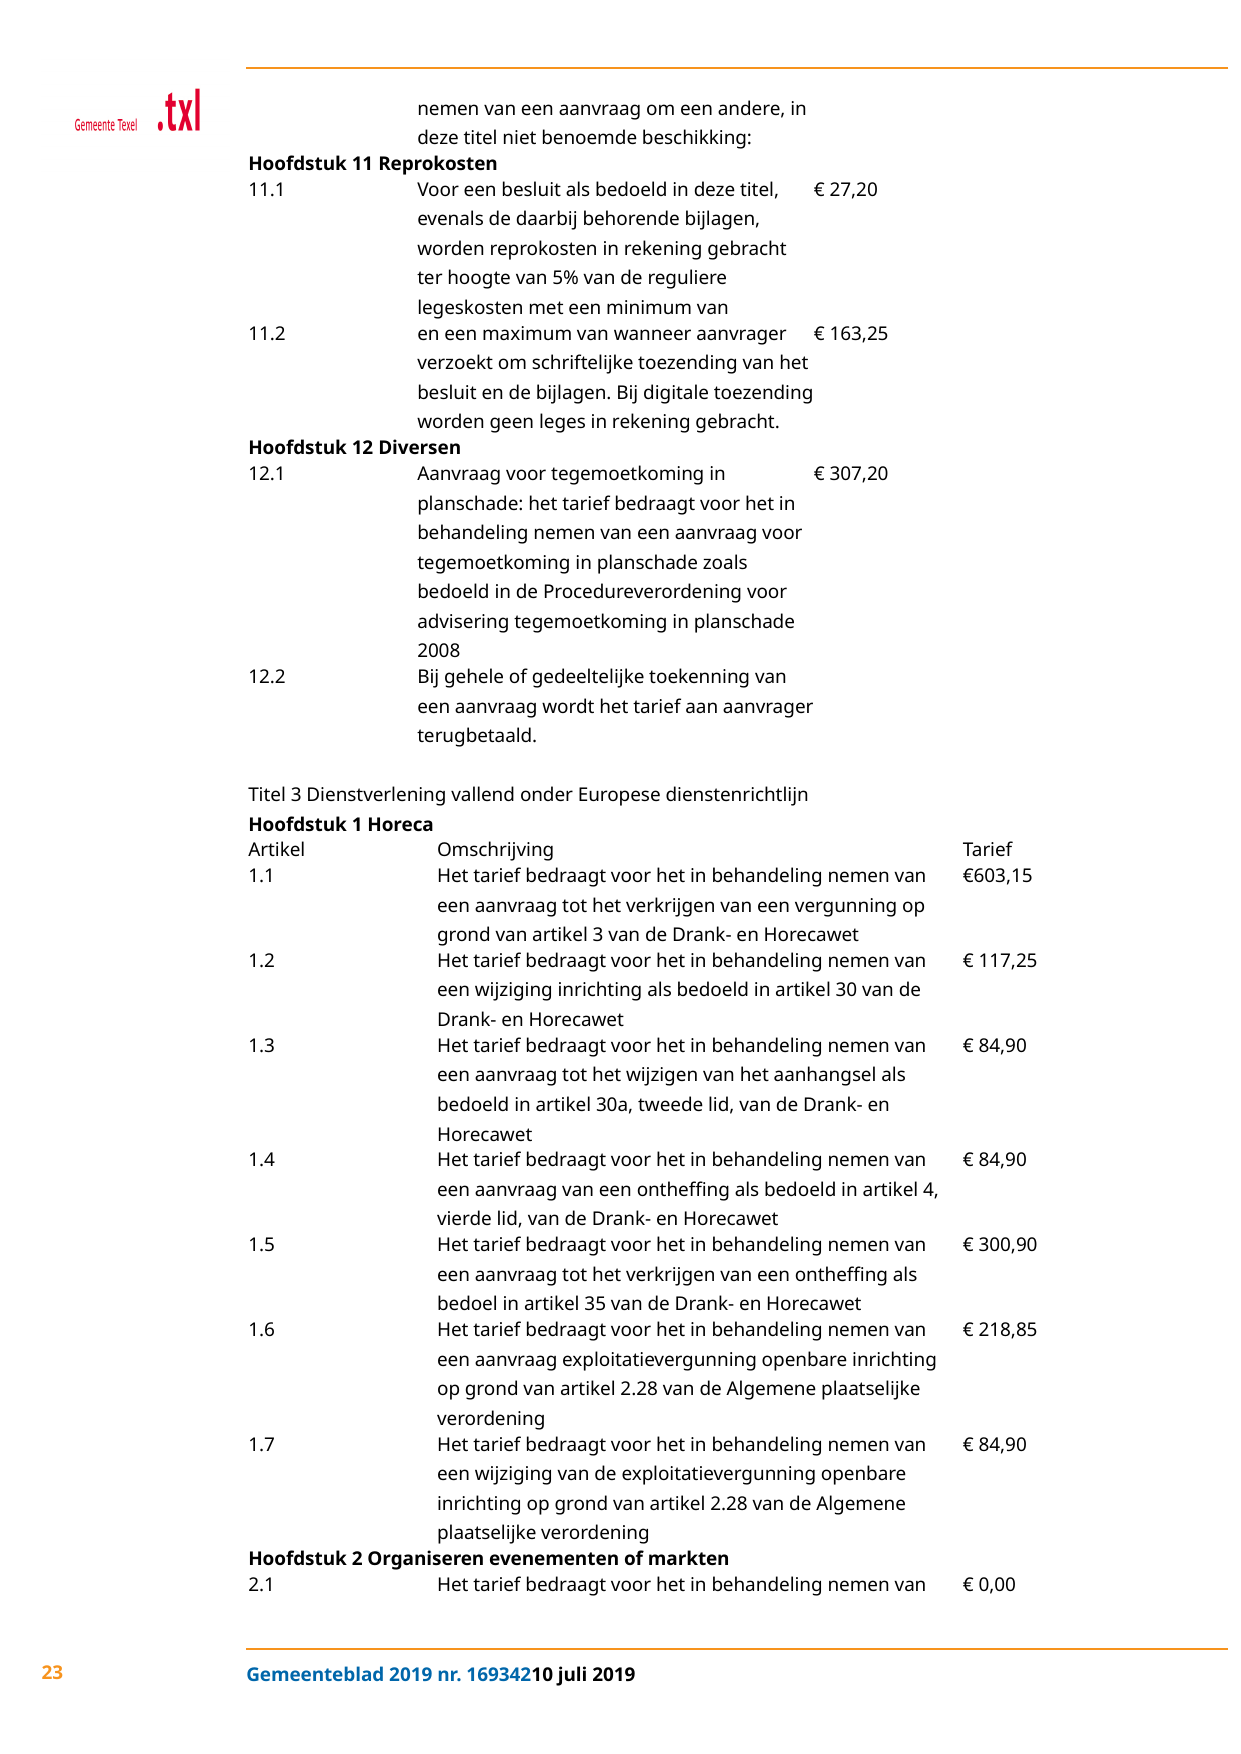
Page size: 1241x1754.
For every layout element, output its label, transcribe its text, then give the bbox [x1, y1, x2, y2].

table_cell [983, 460, 1152, 663]
table_cell Aanvraag voor tegemoetkoming in planschade: het tarief bedraagt voor het in behandeling nemen van een aanvraag voor tegemoetkoming in planschade zoals bedoeld in de Procedureverordening voor advisering tegemoetkoming in planschade 2008 [417, 460, 814, 663]
table_cell Bij gehele of gedeeltelijke toekenning van een aanvraag wordt het tarief aan aanvrager terugbetaald. [417, 663, 814, 748]
table_cell Het tarief bedraagt voor het in behandeling nemen van [437, 1571, 963, 1597]
table_cell 1.7 [248, 1431, 437, 1545]
table_cell [983, 176, 1152, 320]
table_cell Tarief [963, 836, 1152, 862]
table_cell 1.6 [248, 1316, 437, 1431]
table_cell Hoofdstuk 12 Diversen [248, 434, 1152, 460]
table_cell 11.1 [248, 176, 417, 320]
table_cell Hoofdstuk 11 Reprokosten [248, 150, 1152, 176]
table_header Hoofdstuk 1 Horeca [248, 811, 1152, 836]
table_cell Het tarief bedraagt voor het in behandeling nemen van een aanvraag exploitatievergunning openbare inrichting op grond van artikel 2.28 van de Algemene plaatselijke verordening [437, 1316, 963, 1431]
table_cell [983, 95, 1152, 150]
table_cell [983, 663, 1152, 748]
table_cell Het tarief bedraagt voor het in behandeling nemen van een wijziging inrichting als bedoeld in artikel 30 van de Drank- en Horecawet [437, 947, 963, 1032]
table_cell [814, 663, 983, 748]
table_cell Omschrijving [437, 836, 963, 862]
table_cell [814, 95, 983, 150]
table_cell € 300,90 [963, 1231, 1152, 1316]
table_cell € 84,90 [963, 1146, 1152, 1231]
table_cell € 163,25 [814, 320, 983, 434]
table_cell € 307,20 [814, 460, 983, 663]
table_cell 1.1 [248, 862, 437, 947]
table_cell € 27,20 [814, 176, 983, 320]
table_cell 1.4 [248, 1146, 437, 1231]
table_cell Het tarief bedraagt voor het in behandeling nemen van een aanvraag van een ontheffing als bedoeld in artikel 4, vierde lid, van de Drank- en Horecawet [437, 1146, 963, 1231]
table_cell Artikel [248, 836, 437, 862]
text Titel 3 Dienstverlening vallend onder Europese dienstenrichtlijn [248, 781, 1152, 807]
table_cell € 84,90 [963, 1032, 1152, 1146]
table_cell 1.3 [248, 1032, 437, 1146]
table_cell nemen van een aanvraag om een andere, in deze titel niet benoemde beschikking: [417, 95, 814, 150]
table_cell 12.2 [248, 663, 417, 748]
table_cell 2.1 [248, 1571, 437, 1597]
table_cell Het tarief bedraagt voor het in behandeling nemen van een wijziging van de exploitatievergunning openbare inrichting op grond van artikel 2.28 van de Algemene plaatselijke verordening [437, 1431, 963, 1545]
table_cell 12.1 [248, 460, 417, 663]
table_cell [248, 95, 417, 150]
table_cell € 218,85 [963, 1316, 1152, 1431]
table_cell Het tarief bedraagt voor het in behandeling nemen van een aanvraag tot het verkrijgen van een vergunning op grond van artikel 3 van de Drank- en Horecawet [437, 862, 963, 947]
table_cell € 84,90 [963, 1431, 1152, 1545]
table_cell 1.2 [248, 947, 437, 1032]
table_cell Hoofdstuk 2 Organiseren evenementen of markten [248, 1545, 1152, 1571]
picture [41, 47, 231, 172]
table_cell en een maximum van wanneer aanvrager verzoekt om schriftelijke toezending van het besluit en de bijlagen. Bij digitale toezending worden geen leges in rekening gebracht. [417, 320, 814, 434]
table_cell €603,15 [963, 862, 1152, 947]
table_cell € 0,00 [963, 1571, 1152, 1597]
table_cell 11.2 [248, 320, 417, 434]
table_cell Het tarief bedraagt voor het in behandeling nemen van een aanvraag tot het verkrijgen van een ontheffing als bedoel in artikel 35 van de Drank- en Horecawet [437, 1231, 963, 1316]
table_cell 1.5 [248, 1231, 437, 1316]
table_cell [983, 320, 1152, 434]
table_cell Voor een besluit als bedoeld in deze titel, evenals de daarbij behorende bijlagen, worden reprokosten in rekening gebracht ter hoogte van 5% van de reguliere legeskosten met een minimum van [417, 176, 814, 320]
table_cell € 117,25 [963, 947, 1152, 1032]
table_cell Het tarief bedraagt voor het in behandeling nemen van een aanvraag tot het wijzigen van het aanhangsel als bedoeld in artikel 30a, tweede lid, van de Drank- en Horecawet [437, 1032, 963, 1146]
